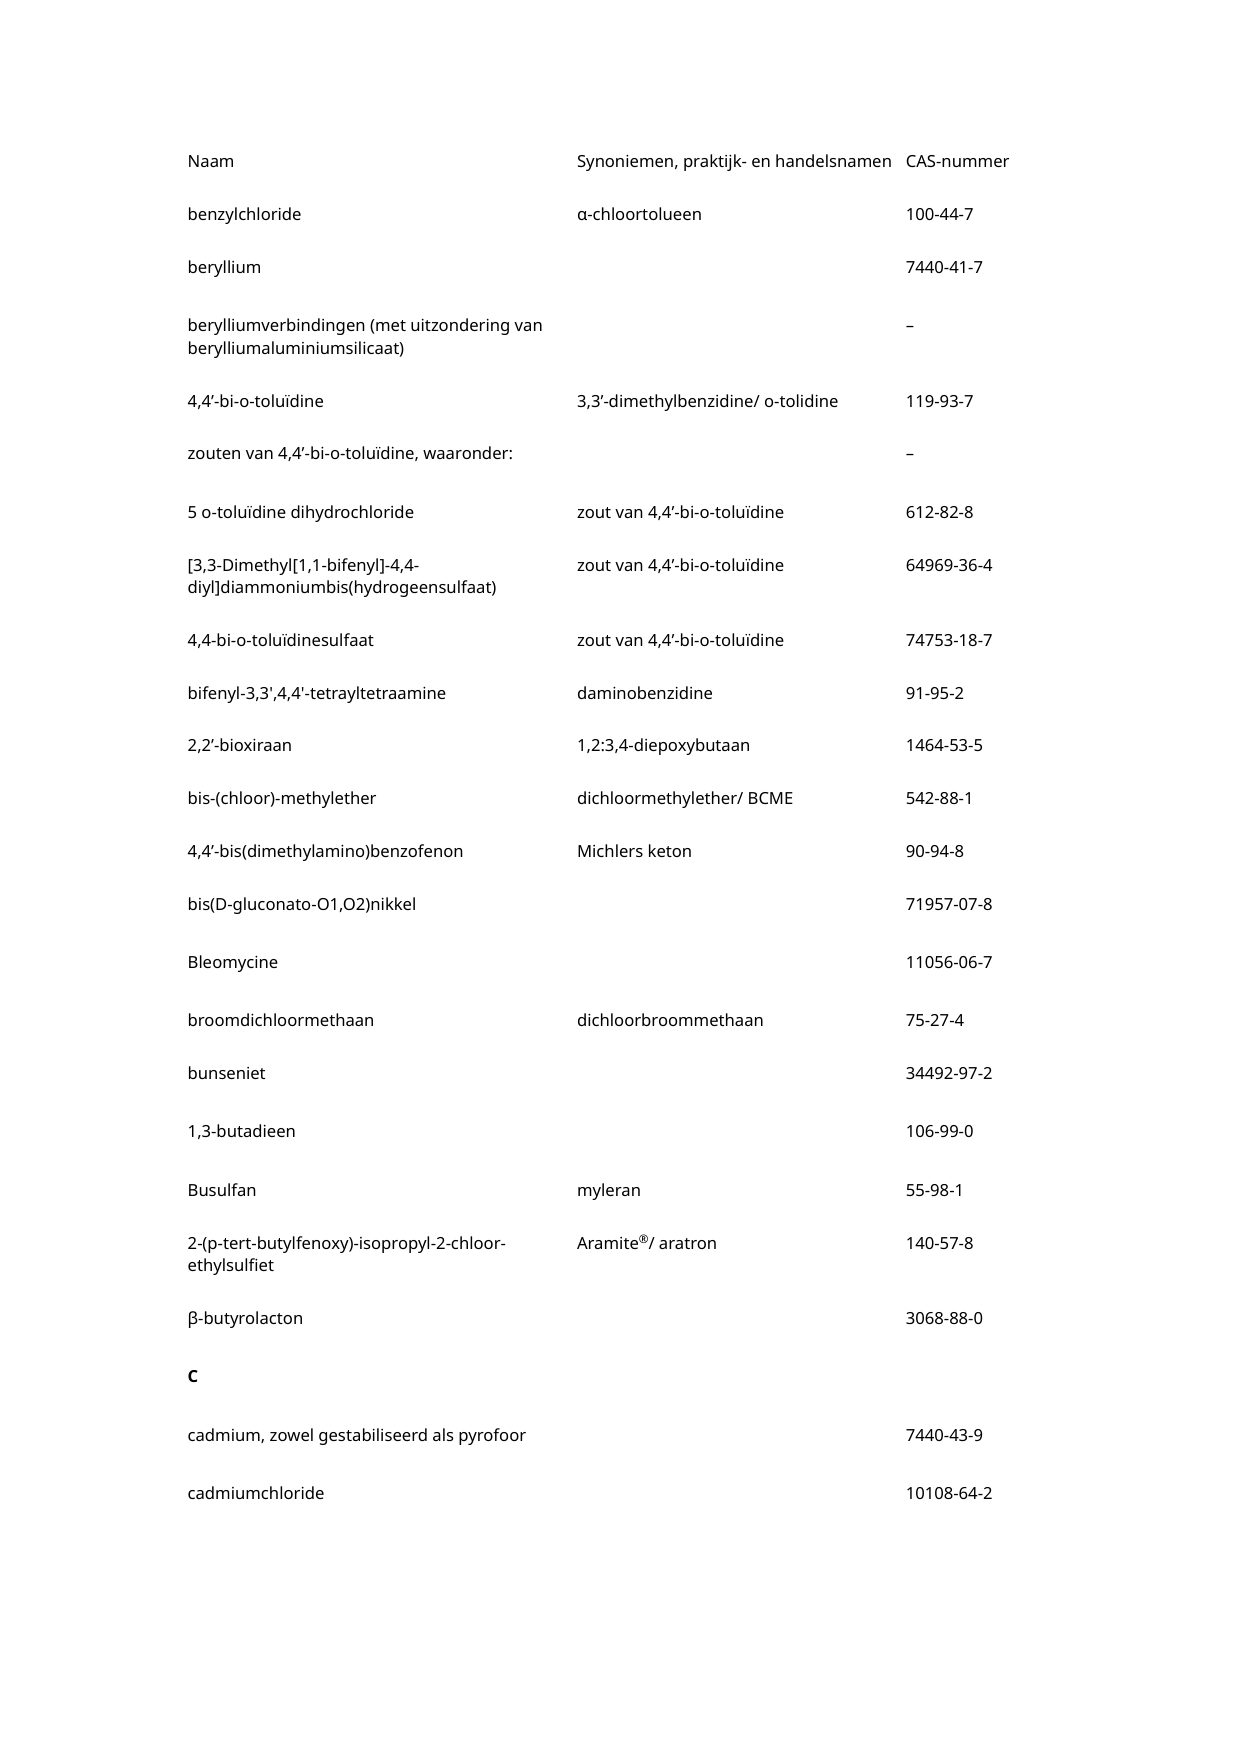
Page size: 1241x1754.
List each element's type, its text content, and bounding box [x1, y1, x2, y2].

table_cell [906, 1365, 1053, 1423]
table_cell 1,3-butadieen [188, 1120, 577, 1178]
table_cell β-butyrolacton [188, 1307, 577, 1365]
table_cell cadmium, zowel gestabiliseerd als pyrofoor [188, 1424, 577, 1482]
table_cell 71957-07-8 [906, 892, 1053, 951]
table_cell [577, 442, 906, 500]
table_cell [577, 1482, 906, 1540]
table_cell bunseniet [188, 1062, 577, 1120]
table_cell 7440-41-7 [906, 255, 1053, 314]
table_header CAS-nummer [906, 150, 1053, 203]
table_cell – [906, 442, 1053, 500]
table_cell 74753-18-7 [906, 629, 1053, 681]
table_cell bis(D-gluconato-O1,O2)nikkel [188, 892, 577, 951]
table_cell bis-(chloor)-methylether [188, 787, 577, 839]
table_cell daminobenzidine [577, 681, 906, 734]
table_header Naam [188, 150, 577, 203]
table_cell 90-94-8 [906, 839, 1053, 892]
table_cell [577, 1365, 906, 1423]
table_cell 55-98-1 [906, 1179, 1053, 1231]
table_cell zout van 4,4’-bi-o-toluïdine [577, 629, 906, 681]
table_cell myleran [577, 1179, 906, 1231]
table_cell 119-93-7 [906, 389, 1053, 442]
table_cell 7440-43-9 [906, 1424, 1053, 1482]
table_cell [577, 1424, 906, 1482]
table_header Synoniemen, praktijk- en handelsnamen [577, 150, 906, 203]
table_cell [577, 1062, 906, 1120]
table_cell 4,4’-bis(dimethylamino)benzofenon [188, 839, 577, 892]
table_cell 2,2’-bioxiraan [188, 734, 577, 787]
table_cell 11056-06-7 [906, 951, 1053, 1009]
table_cell 34492-97-2 [906, 1062, 1053, 1120]
table_cell zouten van 4,4’-bi-o-toluïdine, waaronder: [188, 442, 577, 500]
table_cell 612-82-8 [906, 500, 1053, 553]
table_cell 3068-88-0 [906, 1307, 1053, 1365]
table_cell Bleomycine [188, 951, 577, 1009]
table_cell α-chloortolueen [577, 203, 906, 255]
table_cell 100-44-7 [906, 203, 1053, 255]
table_cell dichloormethylether/ BCME [577, 787, 906, 839]
table_cell zout van 4,4’-bi-o-toluïdine [577, 553, 906, 628]
table_cell bifenyl-3,3',4,4'-tetrayltetraamine [188, 681, 577, 734]
table_cell 2-(p-tert-butylfenoxy)-isopropyl-2-chloor-ethylsulfiet [188, 1231, 577, 1307]
table_cell Busulfan [188, 1179, 577, 1231]
table_cell [577, 951, 906, 1009]
table_cell [3,3-Dimethyl[1,1-bifenyl]-4,4-diyl]diammoniumbis(hydrogeensulfaat) [188, 553, 577, 628]
table_cell cadmiumchloride [188, 1482, 577, 1540]
table_cell 75-27-4 [906, 1009, 1053, 1062]
table_cell broomdichloormethaan [188, 1009, 577, 1062]
table_cell 64969-36-4 [906, 553, 1053, 628]
table_cell [577, 1120, 906, 1178]
table_cell [577, 314, 906, 389]
table_cell Michlers keton [577, 839, 906, 892]
table_cell Aramite®/ aratron [577, 1231, 906, 1307]
table_cell 106-99-0 [906, 1120, 1053, 1178]
table_cell C [188, 1365, 577, 1423]
table_cell zout van 4,4’-bi-o-toluïdine [577, 500, 906, 553]
table_cell 140-57-8 [906, 1231, 1053, 1307]
table_cell [577, 255, 906, 314]
table_cell 3,3’-dimethylbenzidine/ o-tolidine [577, 389, 906, 442]
table_cell [577, 1307, 906, 1365]
table_cell – [906, 314, 1053, 389]
table_cell 10108-64-2 [906, 1482, 1053, 1540]
table_cell 5 o-toluïdine dihydrochloride [188, 500, 577, 553]
table_cell 1,2:3,4-diepoxybutaan [577, 734, 906, 787]
table_cell benzylchloride [188, 203, 577, 255]
table_cell 4,4’-bi-o-toluïdine [188, 389, 577, 442]
table_cell 542-88-1 [906, 787, 1053, 839]
table_cell 4,4-bi-o-toluïdinesulfaat [188, 629, 577, 681]
table_cell dichloorbroommethaan [577, 1009, 906, 1062]
table_cell 1464-53-5 [906, 734, 1053, 787]
table_cell berylliumverbindingen (met uitzondering van berylliumaluminiumsilicaat) [188, 314, 577, 389]
table_cell beryllium [188, 255, 577, 314]
table_cell [577, 892, 906, 951]
table_cell 91-95-2 [906, 681, 1053, 734]
